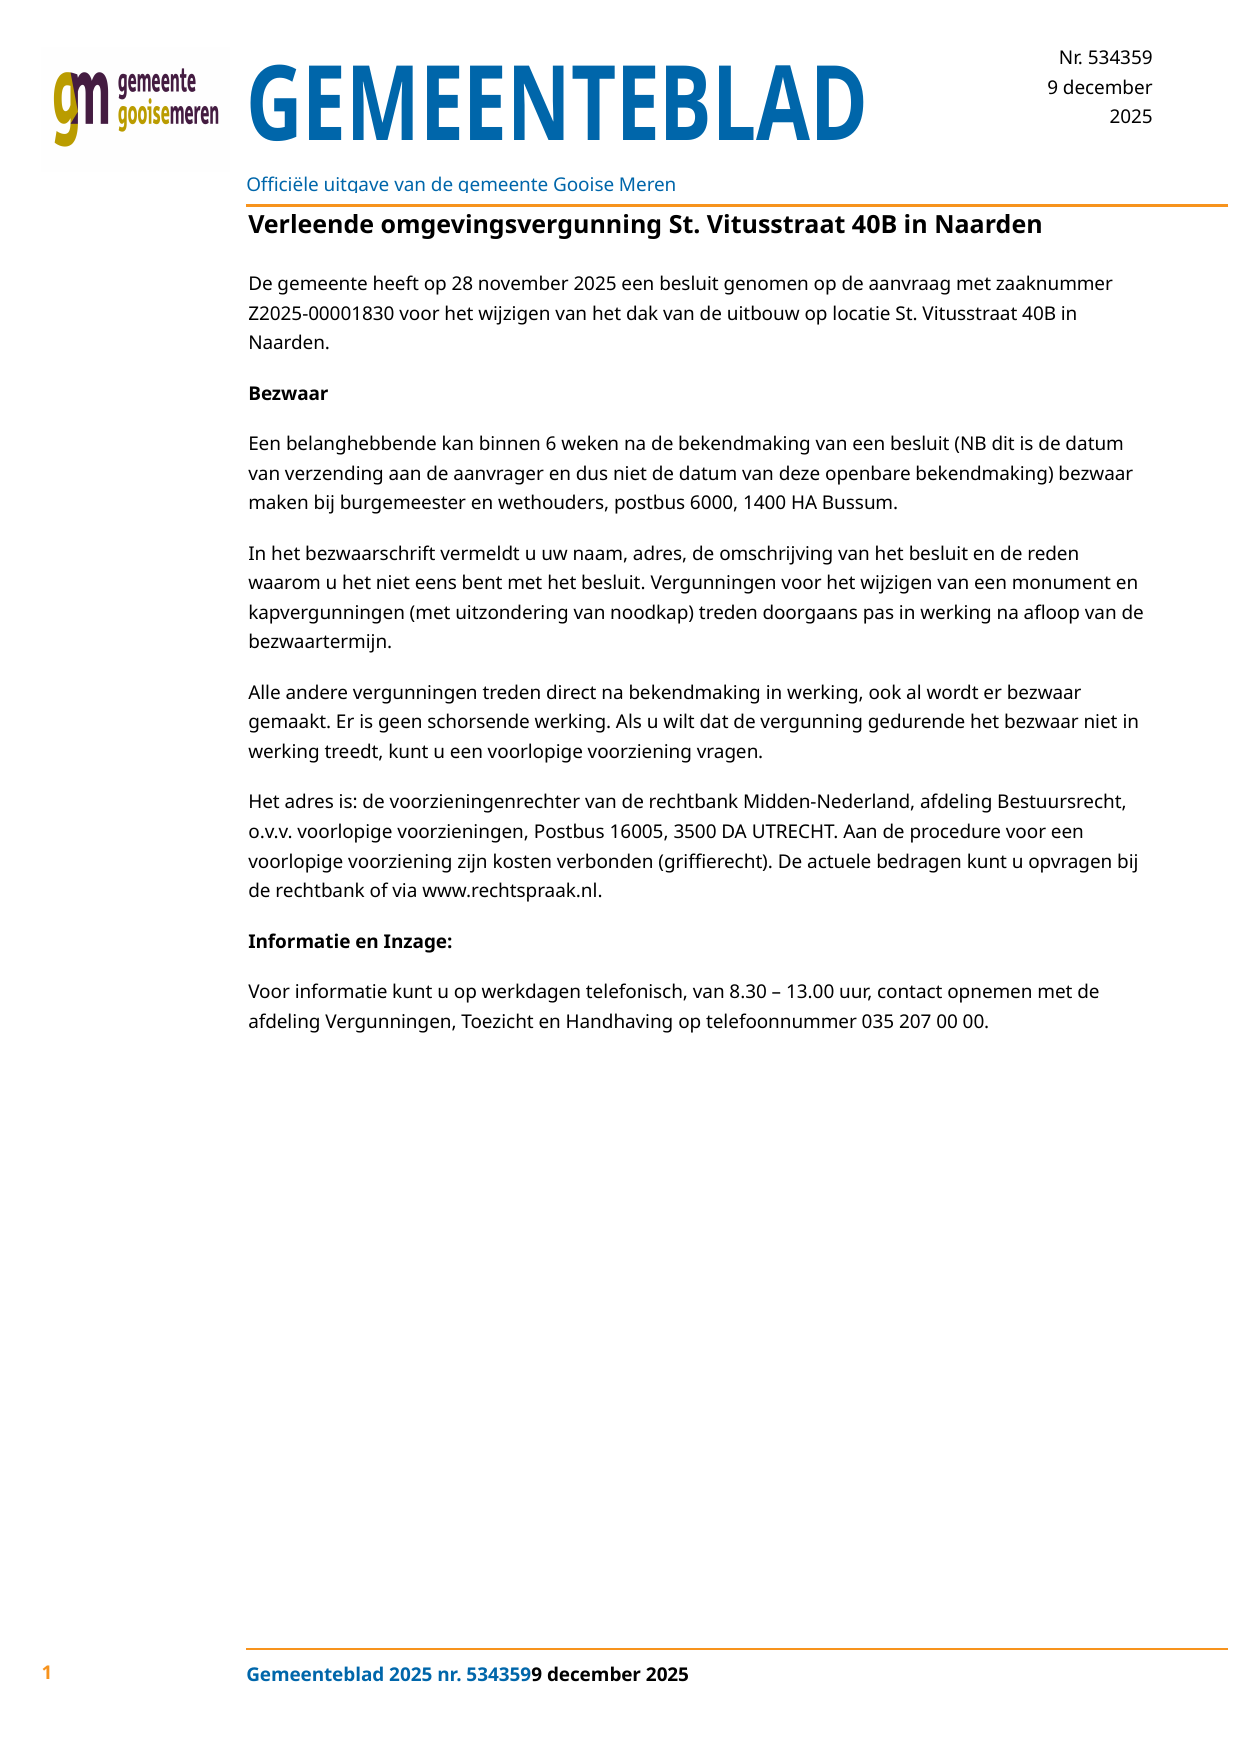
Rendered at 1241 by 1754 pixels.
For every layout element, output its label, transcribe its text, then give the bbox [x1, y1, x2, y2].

text Verleende omgevingsvergunning St. Vitusstraat 40B in Naarden [248, 207, 1152, 241]
text Het adres is: de voorzieningenrechter van de rechtbank Midden-Nederland, afdeling Bestuursrecht, o.v.v. voorlopige voorzieningen, Postbus 16005, 3500 DA UTRECHT. Aan de procedure voor een voorlopige voorziening zijn kosten verbonden (griffierecht). De actuele bedragen kunt u opvragen bij de rechtbank of via www.rechtspraak.nl. [248, 789, 1152, 903]
text Bezwaar [248, 380, 1152, 406]
text De gemeente heeft op 28 november 2025 een besluit genomen op de aanvraag met zaaknummer Z2025-00001830 voor het wijzigen van het dak van de uitbouw op locatie St. Vitusstraat 40B in Naarden. [248, 270, 1152, 355]
picture [41, 47, 231, 172]
text Een belanghebbende kan binnen 6 weken na de bekendmaking van een besluit (NB dit is de datum van verzending aan de aanvrager en dus niet de datum van deze openbare bekendmaking) bezwaar maken bij burgemeester en wethouders, postbus 6000, 1400 HA Bussum. [248, 430, 1152, 515]
text In het bezwaarschrift vermeldt u uw naam, adres, de omschrijving van het besluit en de reden waarom u het niet eens bent met het besluit. Vergunningen voor het wijzigen van een monument en kapvergunningen (met uitzondering van noodkap) treden doorgaans pas in werking na afloop van de bezwaartermijn. [248, 540, 1152, 654]
text Informatie en Inzage: [248, 928, 1152, 953]
text Voor informatie kunt u op werkdagen telefonisch, van 8.30 – 13.00 uur, contact opnemen met de afdeling Vergunningen, Toezicht en Handhaving op telefoonnummer 035 207 00 00. [248, 978, 1152, 1033]
text Alle andere vergunningen treden direct na bekendmaking in werking, ook al wordt er bezwaar gemaakt. Er is geen schorsende werking. Als u wilt dat de vergunning gedurende het bezwaar niet in werking treedt, kunt u een voorlopige voorziening vragen. [248, 679, 1152, 764]
